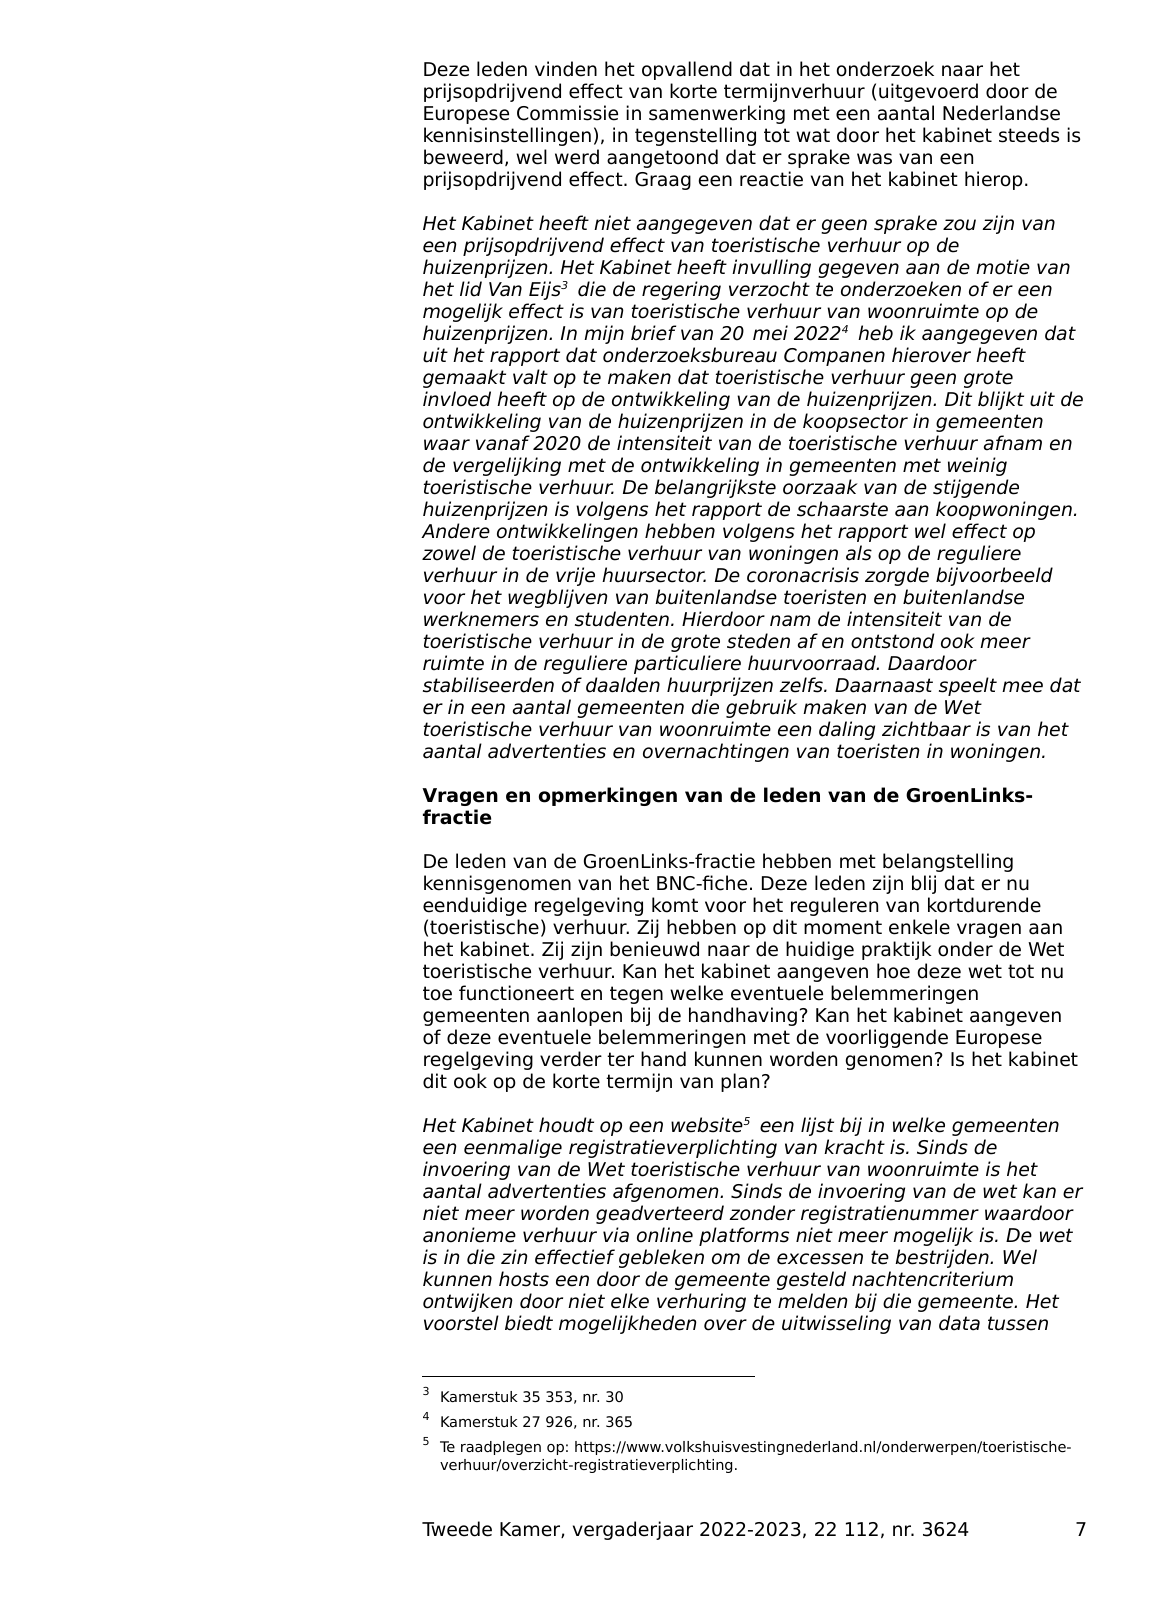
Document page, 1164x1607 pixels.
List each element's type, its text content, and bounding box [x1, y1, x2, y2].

text Kamerstuk 27 926, nr. 365 [422, 1410, 1087, 1432]
text Deze leden vinden het opvallend dat in het onderzoek naar het prijsopdrijvend effect van korte termijnverhuur (uitgevoerd door de Europese Commissie in samenwerking met een aantal Nederlandse kennisinstellingen), in tegenstelling tot wat door het kabinet steeds is beweerd, wel werd aangetoond dat er sprake was van een prijsopdrijvend effect. Graag een reactie van het kabinet hierop. [422, 59, 1087, 191]
text Te raadplegen op: https://www.volkshuisvestingnederland.nl/onderwerpen/toeristische-verhuur/overzicht-registratieverplichting. [422, 1435, 1087, 1474]
text Kamerstuk 35 353, nr. 30 [422, 1385, 1087, 1407]
subtitle Vragen en opmerkingen van de leden van de GroenLinks-fractie [422, 785, 1087, 829]
text Het Kabinet heeft niet aangegeven dat er geen sprake zou zijn van een prijsopdrijvend effect van toeristische verhuur op de huizenprijzen. Het Kabinet heeft invulling gegeven aan de motie van het lid Van Eijs die de regering verzocht te onderzoeken of er een mogelijk effect is van toeristische verhuur van woonruimte op de huizenprijzen. In mijn brief van 20 mei 2022 heb ik aangegeven dat uit het rapport dat onderzoeksbureau Companen hierover heeft gemaakt valt op te maken dat toeristische verhuur geen grote invloed heeft op de ontwikkeling van de huizenprijzen. Dit blijkt uit de ontwikkeling van de huizenprijzen in de koopsector in gemeenten waar vanaf 2020 de intensiteit van de toeristische verhuur afnam en de vergelijking met de ontwikkeling in gemeenten met weinig toeristische verhuur. De belangrijkste oorzaak van de stijgende huizenprijzen is volgens het rapport de schaarste aan koopwoningen. Andere ontwikkelingen hebben volgens het rapport wel effect op zowel de toeristische verhuur van woningen als op de reguliere verhuur in de vrije huursector. De coronacrisis zorgde bijvoorbeeld voor het wegblijven van buitenlandse toeristen en buitenlandse werknemers en studenten. Hierdoor nam de intensiteit van de toeristische verhuur in de grote steden af en ontstond ook meer ruimte in de reguliere particuliere huurvoorraad. Daardoor stabiliseerden of daalden huurprijzen zelfs. Daarnaast speelt mee dat er in een aantal gemeenten die gebruik maken van de Wet toeristische verhuur van woonruimte een daling zichtbaar is van het aantal advertenties en overnachtingen van toeristen in woningen. [422, 213, 1087, 763]
text De leden van de GroenLinks-fractie hebben met belangstelling kennisgenomen van het BNC-fiche. Deze leden zijn blij dat er nu eenduidige regelgeving komt voor het reguleren van kortdurende (toeristische) verhuur. Zij hebben op dit moment enkele vragen aan het kabinet. Zij zijn benieuwd naar de huidige praktijk onder de Wet toeristische verhuur. Kan het kabinet aangeven hoe deze wet tot nu toe functioneert en tegen welke eventuele belemmeringen gemeenten aanlopen bij de handhaving? Kan het kabinet aangeven of deze eventuele belemmeringen met de voorliggende Europese regelgeving verder ter hand kunnen worden genomen? Is het kabinet dit ook op de korte termijn van plan? [422, 851, 1087, 1093]
text Het Kabinet houdt op een website een lijst bij in welke gemeenten een eenmalige registratieverplichting van kracht is. Sinds de invoering van de Wet toeristische verhuur van woonruimte is het aantal advertenties afgenomen. Sinds de invoering van de wet kan er niet meer worden geadverteerd zonder registratienummer waardoor anonieme verhuur via online platforms niet meer mogelijk is. De wet is in die zin effectief gebleken om de excessen te bestrijden. Wel kunnen hosts een door de gemeente gesteld nachtencriterium ontwijken door niet elke verhuring te melden bij die gemeente. Het voorstel biedt mogelijkheden over de uitwisseling van data tussen [422, 1115, 1087, 1335]
